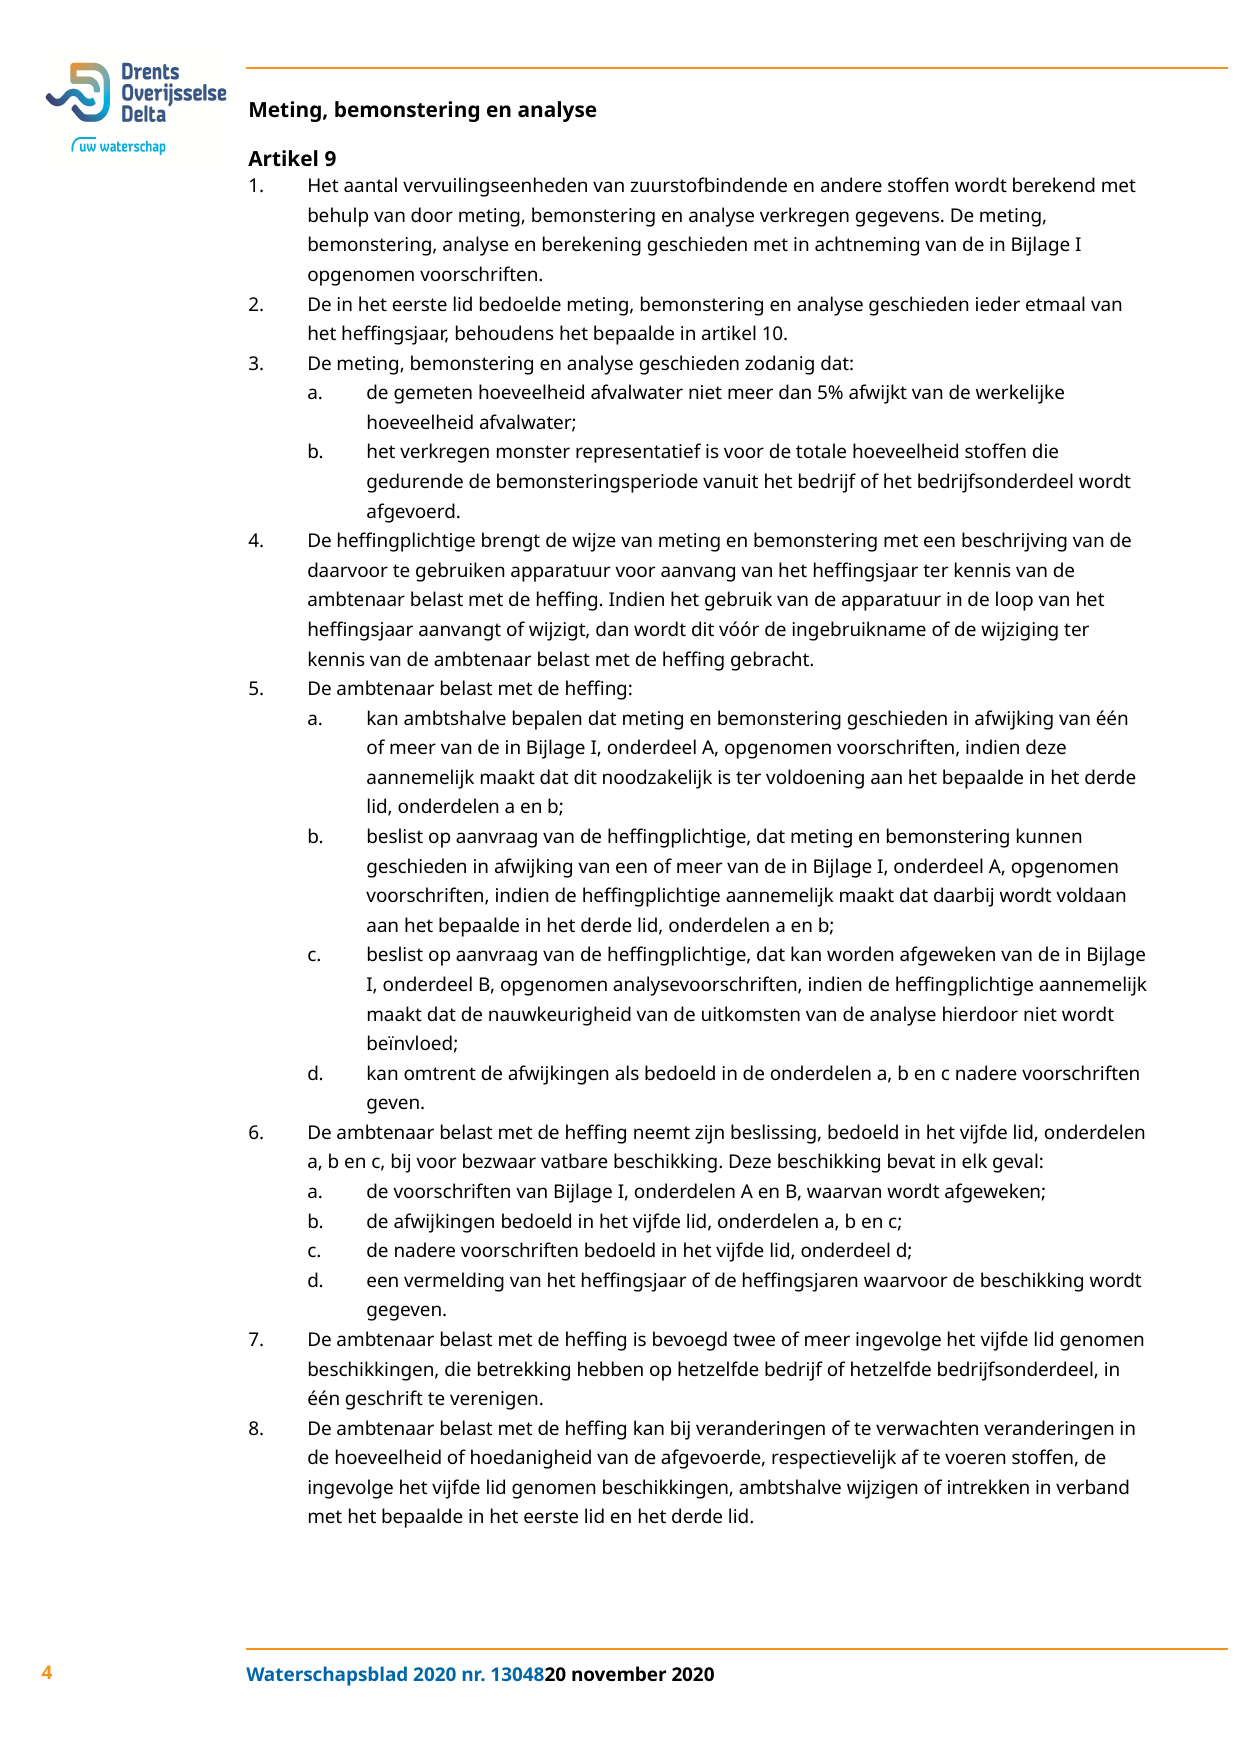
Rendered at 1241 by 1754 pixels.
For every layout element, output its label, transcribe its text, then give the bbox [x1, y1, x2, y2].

list een vermelding van het heffingsjaar of de heffingsjaren waarvoor de beschikking wordt gegeven. [307, 1267, 1152, 1322]
list Het aantal vervuilingseenheden van zuurstofbindende en andere stoffen wordt berekend met behulp van door meting, bemonstering en analyse verkregen gegevens. De meting, bemonstering, analyse en berekening geschieden met in achtneming van de in Bijlage I opgenomen voorschriften. [248, 172, 1152, 287]
list kan ambtshalve bepalen dat meting en bemonstering geschieden in afwijking van één of meer van de in Bijlage I, onderdeel A, opgenomen voorschriften, indien deze aannemelijk maakt dat dit noodzakelijk is ter voldoening aan het bepaalde in het derde lid, onderdelen a en b; [307, 705, 1152, 819]
list De ambtenaar belast met de heffing is bevoegd twee of meer ingevolge het vijfde lid genomen beschikkingen, die betrekking hebben op hetzelfde bedrijf of hetzelfde bedrijfsonderdeel, in één geschrift te verenigen. [248, 1326, 1152, 1411]
text Artikel 9 [248, 144, 1152, 172]
list de afwijkingen bedoeld in het vijfde lid, onderdelen a, b en c; [307, 1208, 1152, 1234]
list De ambtenaar belast met de heffing neemt zijn beslissing, bedoeld in het vijfde lid, onderdelen a, b en c, bij voor bezwaar vatbare beschikking. Deze beschikking bevat in elk geval: [248, 1119, 1152, 1174]
list De heffingplichtige brengt de wijze van meting en bemonstering met een beschrijving van de daarvoor te gebruiken apparatuur voor aanvang van het heffingsjaar ter kennis van de ambtenaar belast met de heffing. Indien het gebruik van de apparatuur in de loop van het heffingsjaar aanvangt of wijzigt, dan wordt dit vóór de ingebruikname of de wijziging ter kennis van de ambtenaar belast met de heffing gebracht. [248, 527, 1152, 672]
list De ambtenaar belast met de heffing kan bij veranderingen of te verwachten veranderingen in de hoeveelheid of hoedanigheid van de afgevoerde, respectievelijk af te voeren stoffen, de ingevolge het vijfde lid genomen beschikkingen, ambtshalve wijzigen of intrekken in verband met het bepaalde in het eerste lid en het derde lid. [248, 1415, 1152, 1529]
list kan omtrent de afwijkingen als bedoeld in de onderdelen a, b en c nadere voorschriften geven. [307, 1060, 1152, 1115]
list De meting, bemonstering en analyse geschieden zodanig dat: [248, 350, 1152, 376]
list de gemeten hoeveelheid afvalwater niet meer dan 5% afwijkt van de werkelijke hoeveelheid afvalwater; [307, 379, 1152, 435]
list De ambtenaar belast met de heffing: [248, 675, 1152, 701]
list beslist op aanvraag van de heffingplichtige, dat kan worden afgeweken van de in Bijlage I, onderdeel B, opgenomen analysevoorschriften, indien de heffingplichtige aannemelijk maakt dat de nauwkeurigheid van de uitkomsten van de analyse hierdoor niet wordt beïnvloed; [307, 942, 1152, 1056]
list het verkregen monster representatief is voor de totale hoeveelheid stoffen die gedurende de bemonsteringsperiode vanuit het bedrijf of het bedrijfsonderdeel wordt afgevoerd. [307, 439, 1152, 524]
list de nadere voorschriften bedoeld in het vijfde lid, onderdeel d; [307, 1237, 1152, 1263]
list De in het eerste lid bedoelde meting, bemonstering en analyse geschieden ieder etmaal van het heffingsjaar, behoudens het bepaalde in artikel 10. [248, 291, 1152, 346]
list beslist op aanvraag van de heffingplichtige, dat meting en bemonstering kunnen geschieden in afwijking van een of meer van de in Bijlage I, onderdeel A, opgenomen voorschriften, indien de heffingplichtige aannemelijk maakt dat daarbij wordt voldaan aan het bepaalde in het derde lid, onderdelen a en b; [307, 823, 1152, 938]
list de voorschriften van Bijlage I, onderdelen A en B, waarvan wordt afgeweken; [307, 1178, 1152, 1204]
text Meting, bemonstering en analyse [248, 95, 1152, 123]
picture [41, 47, 231, 172]
